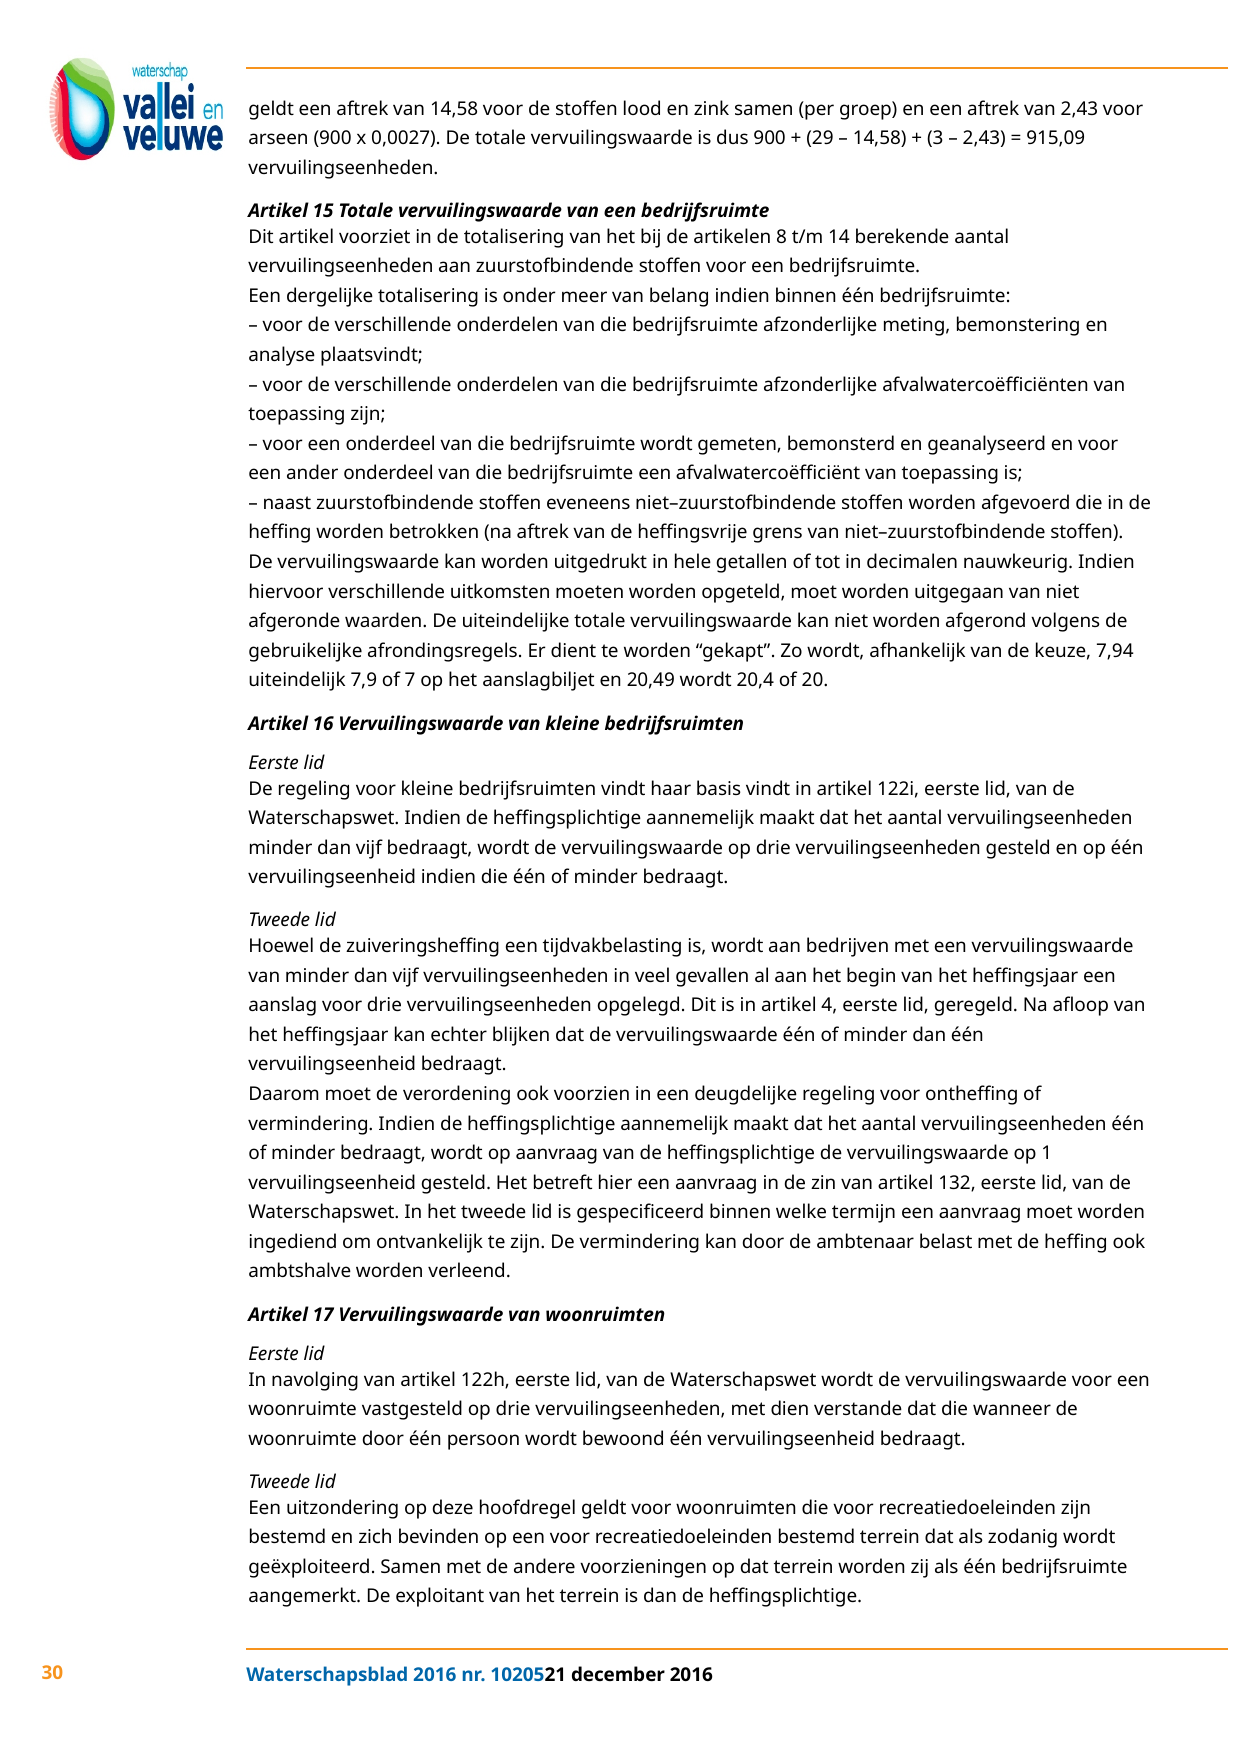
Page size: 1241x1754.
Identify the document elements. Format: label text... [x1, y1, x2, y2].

text Eerste lid [248, 1340, 1152, 1366]
picture [41, 47, 231, 172]
text – voor een onderdeel van die bedrijfsruimte wordt gemeten, bemonsterd en geanalyseerd en voor een ander onderdeel van die bedrijfsruimte een afvalwatercoëfficiënt van toepassing is; [248, 430, 1152, 485]
text – naast zuurstofbindende stoffen eveneens niet–zuurstofbindende stoffen worden afgevoerd die in de heffing worden betrokken (na aftrek van de heffingsvrije grens van niet–zuurstofbindende stoffen). [248, 489, 1152, 544]
text Artikel 15 Totale vervuilingswaarde van een bedrijfsruimte [248, 197, 1152, 223]
text geldt een aftrek van 14,58 voor de stoffen lood en zink samen (per groep) en een aftrek van 2,43 voor arseen (900 x 0,0027). De totale vervuilingswaarde is dus 900 + (29 – 14,58) + (3 – 2,43) = 915,09 vervuilingseenheden. [248, 95, 1152, 180]
text – voor de verschillende onderdelen van die bedrijfsruimte afzonderlijke afvalwatercoëfficiënten van toepassing zijn; [248, 371, 1152, 426]
text Artikel 17 Vervuilingswaarde van woonruimten [248, 1301, 1152, 1327]
text Een dergelijke totalisering is onder meer van belang indien binnen één bedrijfsruimte: [248, 282, 1152, 308]
text In navolging van artikel 122h, eerste lid, van de Waterschapswet wordt de vervuilingswaarde voor een woonruimte vastgesteld op drie vervuilingseenheden, met dien verstande dat die wanneer de woonruimte door één persoon wordt bewoond één vervuilingseenheid bedraagt. [248, 1366, 1152, 1451]
text Dit artikel voorziet in de totalisering van het bij de artikelen 8 t/m 14 berekende aantal vervuilingseenheden aan zuurstofbindende stoffen voor een bedrijfsruimte. [248, 223, 1152, 278]
text Tweede lid [248, 907, 1152, 932]
text De vervuilingswaarde kan worden uitgedrukt in hele getallen of tot in decimalen nauwkeurig. Indien hiervoor verschillende uitkomsten moeten worden opgeteld, moet worden uitgegaan van niet afgeronde waarden. De uiteindelijke totale vervuilingswaarde kan niet worden afgerond volgens de gebruikelijke afrondingsregels. Er dient te worden “gekapt”. Zo wordt, afhankelijk van de keuze, 7,94 uiteindelijk 7,9 of 7 op het aanslagbiljet en 20,49 wordt 20,4 of 20. [248, 548, 1152, 692]
text Daarom moet de verordening ook voorzien in een deugdelijke regeling voor ontheffing of vermindering. Indien de heffingsplichtige aannemelijk maakt dat het aantal vervuilingseenheden één of minder bedraagt, wordt op aanvraag van de heffingsplichtige de vervuilingswaarde op 1 vervuilingseenheid gesteld. Het betreft hier een aanvraag in de zin van artikel 132, eerste lid, van de Waterschapswet. In het tweede lid is gespecificeerd binnen welke termijn een aanvraag moet worden ingediend om ontvankelijk te zijn. De vermindering kan door de ambtenaar belast met de heffing ook ambtshalve worden verleend. [248, 1080, 1152, 1283]
text De regeling voor kleine bedrijfsruimten vindt haar basis vindt in artikel 122i, eerste lid, van de Waterschapswet. Indien de heffingsplichtige aannemelijk maakt dat het aantal vervuilingseenheden minder dan vijf bedraagt, wordt de vervuilingswaarde op drie vervuilingseenheden gesteld en op één vervuilingseenheid indien die één of minder bedraagt. [248, 775, 1152, 889]
text Tweede lid [248, 1468, 1152, 1494]
text Eerste lid [248, 749, 1152, 775]
text Hoewel de zuiveringsheffing een tijdvakbelasting is, wordt aan bedrijven met een vervuilingswaarde van minder dan vijf vervuilingseenheden in veel gevallen al aan het begin van het heffingsjaar een aanslag voor drie vervuilingseenheden opgelegd. Dit is in artikel 4, eerste lid, geregeld. Na afloop van het heffingsjaar kan echter blijken dat de vervuilingswaarde één of minder dan één vervuilingseenheid bedraagt. [248, 932, 1152, 1076]
text – voor de verschillende onderdelen van die bedrijfsruimte afzonderlijke meting, bemonstering en analyse plaatsvindt; [248, 312, 1152, 367]
text Artikel 16 Vervuilingswaarde van kleine bedrijfsruimten [248, 710, 1152, 735]
text Een uitzondering op deze hoofdregel geldt voor woonruimten die voor recreatiedoeleinden zijn bestemd en zich bevinden op een voor recreatiedoeleinden bestemd terrein dat als zodanig wordt geëxploiteerd. Samen met de andere voorzieningen op dat terrein worden zij als één bedrijfsruimte aangemerkt. De exploitant van het terrein is dan de heffingsplichtige. [248, 1494, 1152, 1608]
